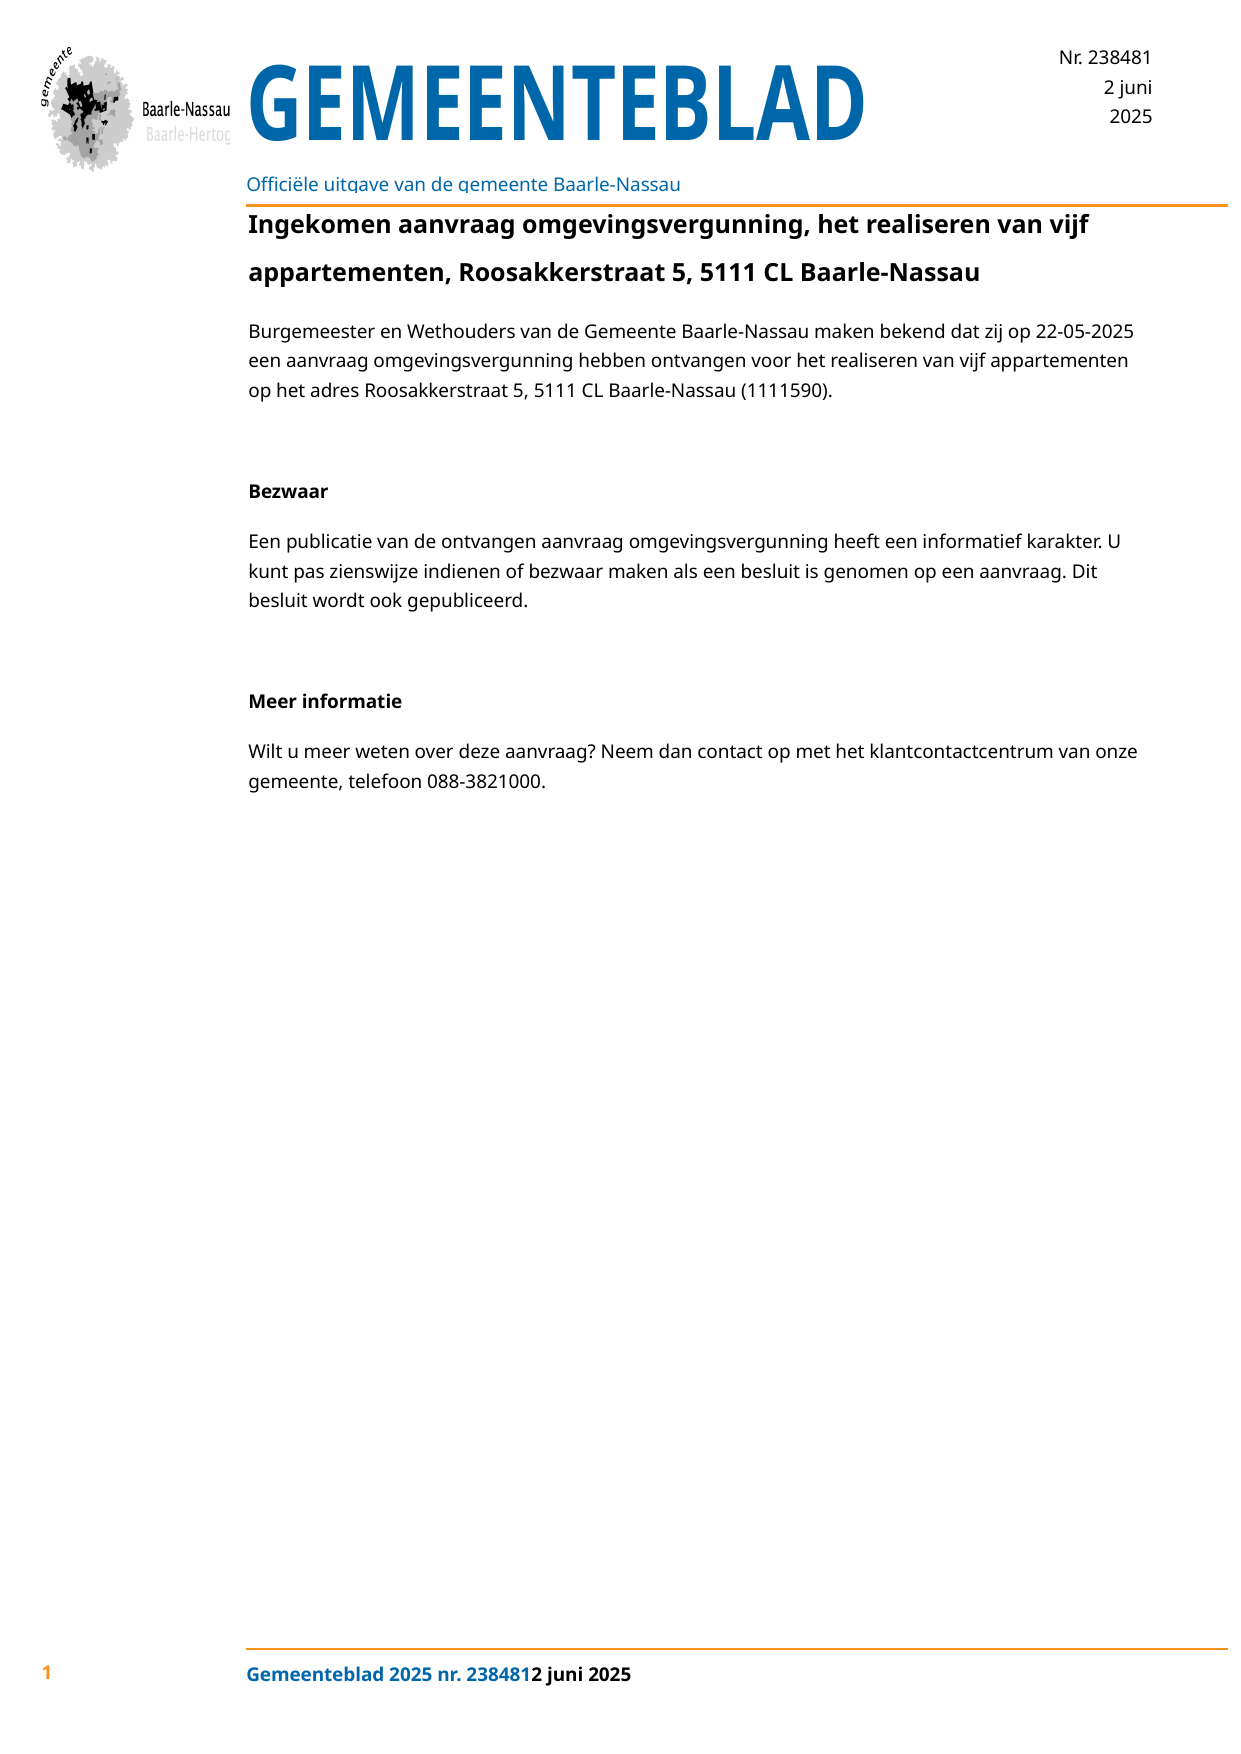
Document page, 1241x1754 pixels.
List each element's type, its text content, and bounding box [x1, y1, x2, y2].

text Wilt u meer weten over deze aanvraag? Neem dan contact op met het klantcontactcentrum van onze gemeente, telefoon 088-3821000. [248, 739, 1152, 794]
picture [41, 47, 231, 172]
text Meer informatie [248, 688, 1152, 714]
text Bezwaar [248, 478, 1152, 504]
text Ingekomen aanvraag omgevingsvergunning, het realiseren van vijf appartementen, Roosakkerstraat 5, 5111 CL Baarle-Nassau [248, 207, 1152, 288]
text Een publicatie van de ontvangen aanvraag omgevingsvergunning heeft een informatief karakter. U kunt pas zienswijze indienen of bezwaar maken als een besluit is genomen op een aanvraag. Dit besluit wordt ook gepubliceerd. [248, 528, 1152, 613]
text Burgemeester en Wethouders van de Gemeente Baarle-Nassau maken bekend dat zij op 22-05-2025 een aanvraag omgevingsvergunning hebben ontvangen voor het realiseren van vijf appartementen op het adres Roosakkerstraat 5, 5111 CL Baarle-Nassau (1111590). [248, 318, 1152, 403]
